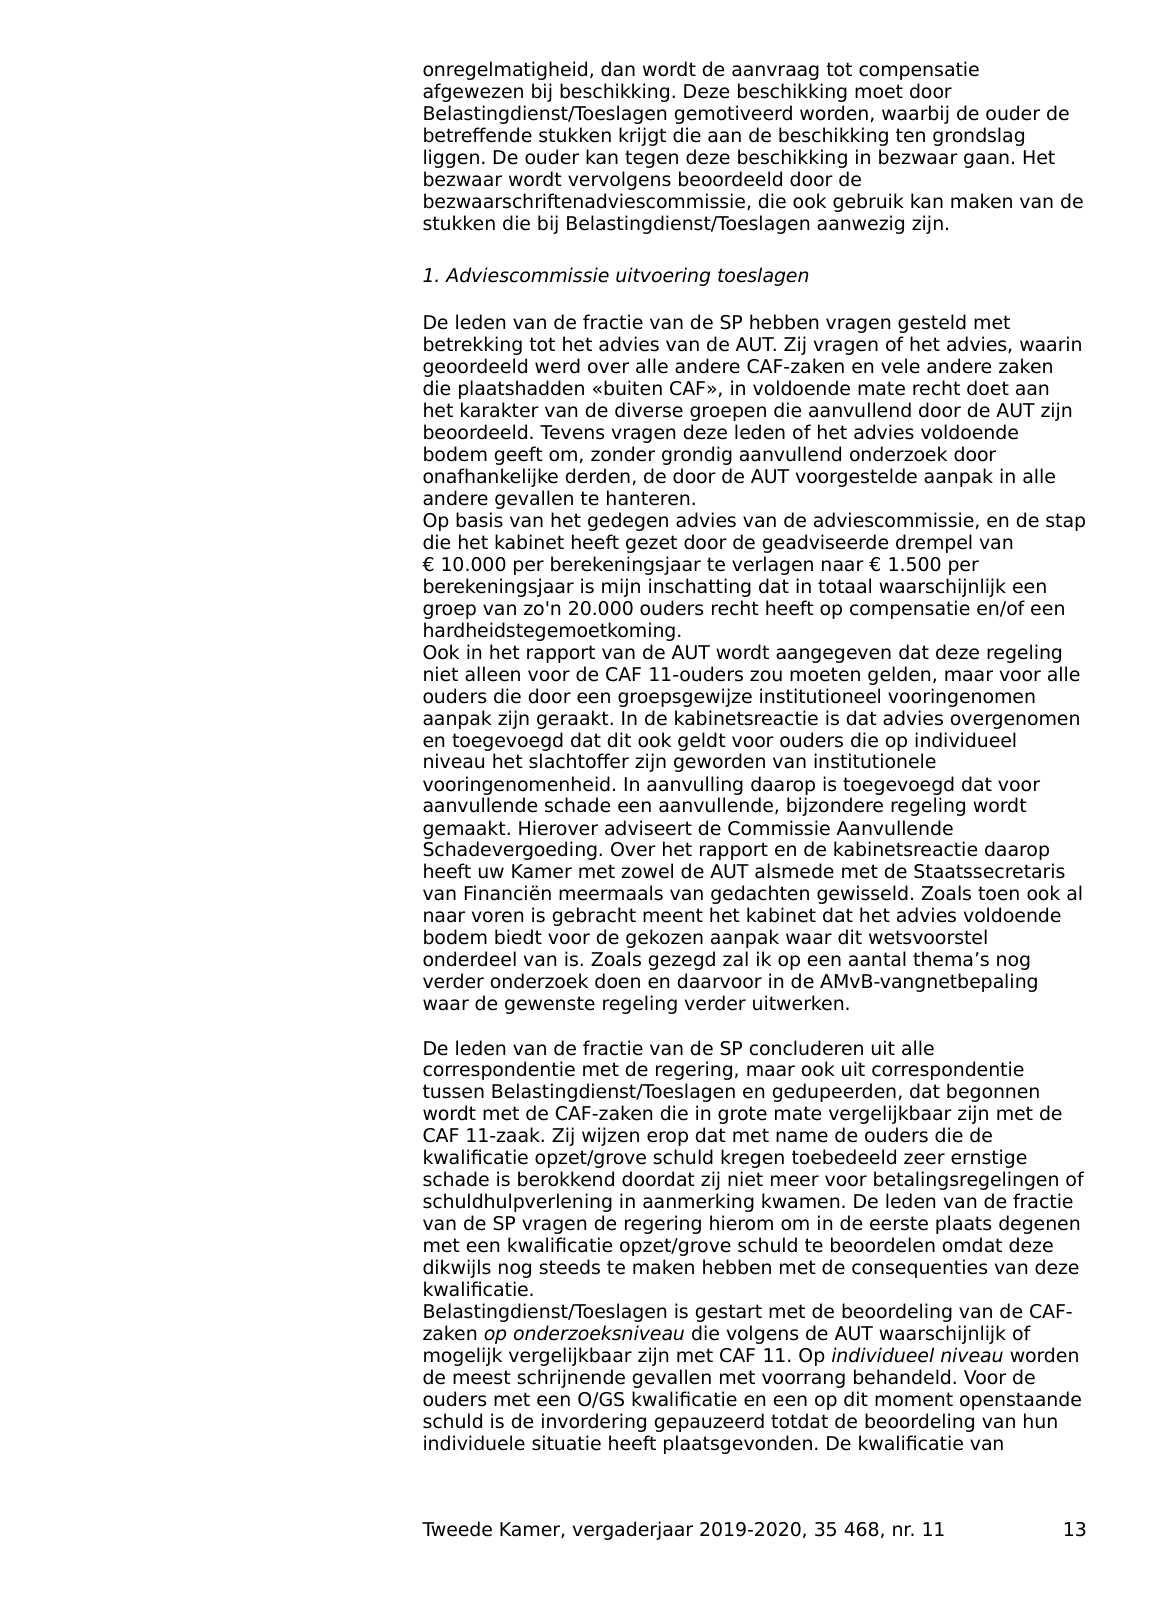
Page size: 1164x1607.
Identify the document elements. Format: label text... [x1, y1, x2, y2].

text Belastingdienst/Toeslagen is gestart met de beoordeling van de CAF-zaken op onderzoeksniveau die volgens de AUT waarschijnlijk of mogelijk vergelijkbaar zijn met CAF 11. Op individueel niveau worden de meest schrijnende gevallen met voorrang behandeld. Voor de ouders met een O/GS kwalificatie en een op dit moment openstaande schuld is de invordering gepauzeerd totdat de beoordeling van hun individuele situatie heeft plaatsgevonden. De kwalificatie van [422, 1301, 1087, 1455]
text De leden van de fractie van de SP concluderen uit alle correspondentie met de regering, maar ook uit correspondentie tussen Belastingdienst/Toeslagen en gedupeerden, dat begonnen wordt met de CAF-zaken die in grote mate vergelijkbaar zijn met de CAF 11-zaak. Zij wijzen erop dat met name de ouders die de kwalificatie opzet/grove schuld kregen toebedeeld zeer ernstige schade is berokkend doordat zij niet meer voor betalingsregelingen of schuldhulpverlening in aanmerking kwamen. De leden van de fractie van de SP vragen de regering hierom om in de eerste plaats degenen met een kwalificatie opzet/grove schuld te beoordelen omdat deze dikwijls nog steeds te maken hebben met de consequenties van deze kwalificatie. [422, 1037, 1087, 1301]
text Ook in het rapport van de AUT wordt aangegeven dat deze regeling niet alleen voor de CAF 11-ouders zou moeten gelden, maar voor alle ouders die door een groepsgewijze institutioneel vooringenomen aanpak zijn geraakt. In de kabinetsreactie is dat advies overgenomen en toegevoegd dat dit ook geldt voor ouders die op individueel niveau het slachtoffer zijn geworden van institutionele vooringenomenheid. In aanvulling daarop is toegevoegd dat voor aanvullende schade een aanvullende, bijzondere regeling wordt gemaakt. Hierover adviseert de Commissie Aanvullende Schadevergoeding. Over het rapport en de kabinetsreactie daarop heeft uw Kamer met zowel de AUT alsmede met de Staatssecretaris van Financiën meermaals van gedachten gewisseld. Zoals toen ook al naar voren is gebracht meent het kabinet dat het advies voldoende bodem biedt voor de gekozen aanpak waar dit wetsvoorstel onderdeel van is. Zoals gezegd zal ik op een aantal thema’s nog verder onderzoek doen en daarvoor in de AMvB-vangnetbepaling waar de gewenste regeling verder uitwerken. [422, 642, 1087, 1015]
text De leden van de fractie van de SP hebben vragen gesteld met betrekking tot het advies van de AUT. Zij vragen of het advies, waarin geoordeeld werd over alle andere CAF-zaken en vele andere zaken die plaatshadden «buiten CAF», in voldoende mate recht doet aan het karakter van de diverse groepen die aanvullend door de AUT zijn beoordeeld. Tevens vragen deze leden of het advies voldoende bodem geeft om, zonder grondig aanvullend onderzoek door onafhankelijke derden, de door de AUT voorgestelde aanpak in alle andere gevallen te hanteren. [422, 312, 1087, 510]
text Op basis van het gedegen advies van de adviescommissie, en de stap die het kabinet heeft gezet door de geadviseerde drempel van € 10.000 per berekeningsjaar te verlagen naar € 1.500 per berekeningsjaar is mijn inschatting dat in totaal waarschijnlijk een groep van zo'n 20.000 ouders recht heeft op compensatie en/of een hardheidstegemoetkoming. [422, 510, 1087, 642]
text onregelmatigheid, dan wordt de aanvraag tot compensatie afgewezen bij beschikking. Deze beschikking moet door Belastingdienst/Toeslagen gemotiveerd worden, waarbij de ouder de betreffende stukken krijgt die aan de beschikking ten grondslag liggen. De ouder kan tegen deze beschikking in bezwaar gaan. Het bezwaar wordt vervolgens beoordeeld door de bezwaarschriftenadviescommissie, die ook gebruik kan maken van de stukken die bij Belastingdienst/Toeslagen aanwezig zijn. [422, 59, 1087, 235]
subtitle 1. Adviescommissie uitvoering toeslagen [422, 265, 1087, 287]
